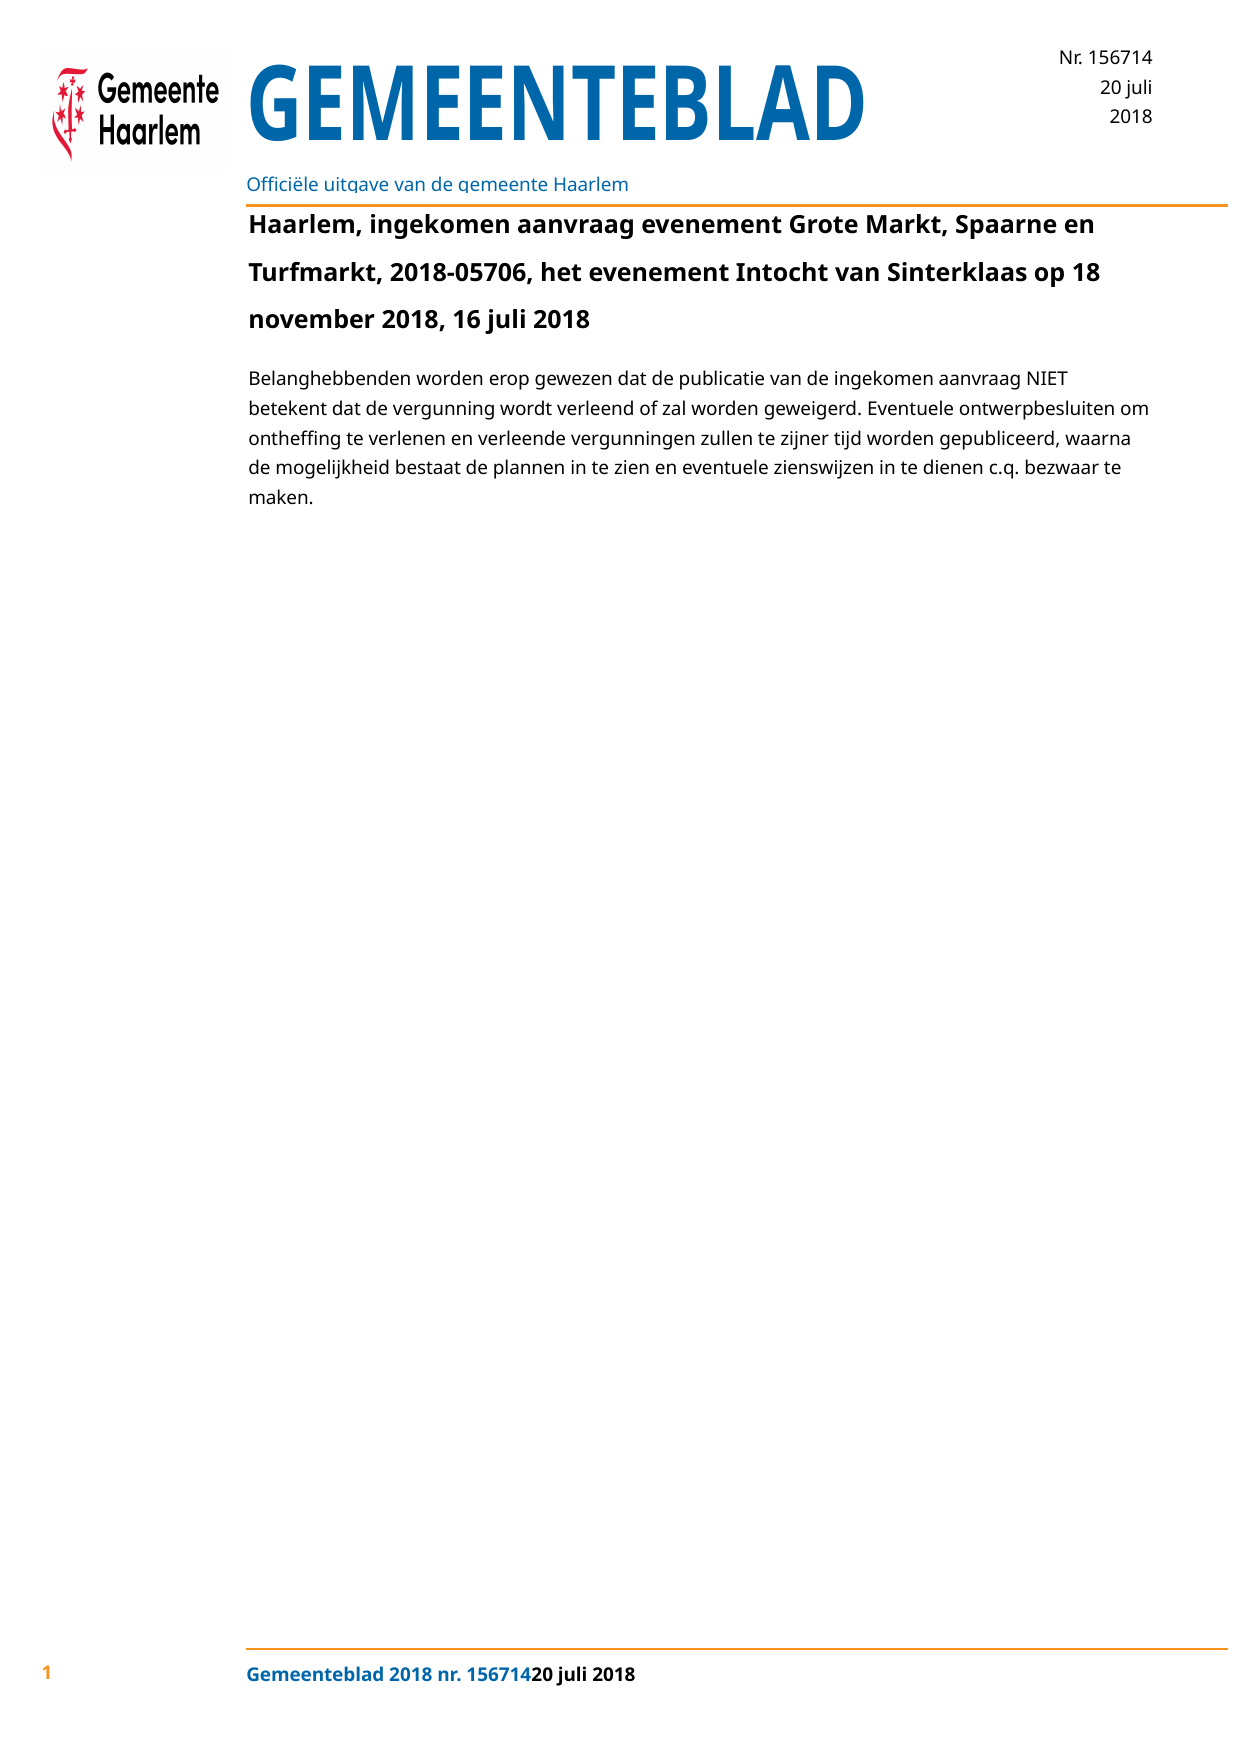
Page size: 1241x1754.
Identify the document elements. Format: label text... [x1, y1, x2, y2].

text Haarlem, ingekomen aanvraag evenement Grote Markt, Spaarne en Turfmarkt, 2018-05706, het evenement Intocht van Sinterklaas op 18 november 2018, 16 juli 2018 [248, 207, 1152, 336]
text Belanghebbenden worden erop gewezen dat de publicatie van de ingekomen aanvraag NIET betekent dat de vergunning wordt verleend of zal worden geweigerd. Eventuele ontwerpbesluiten om ontheffing te verlenen en verleende vergunningen zullen te zijner tijd worden gepubliceerd, waarna de mogelijkheid bestaat de plannen in te zien en eventuele zienswijzen in te dienen c.q. bezwaar te maken. [248, 366, 1152, 509]
picture [41, 47, 231, 172]
